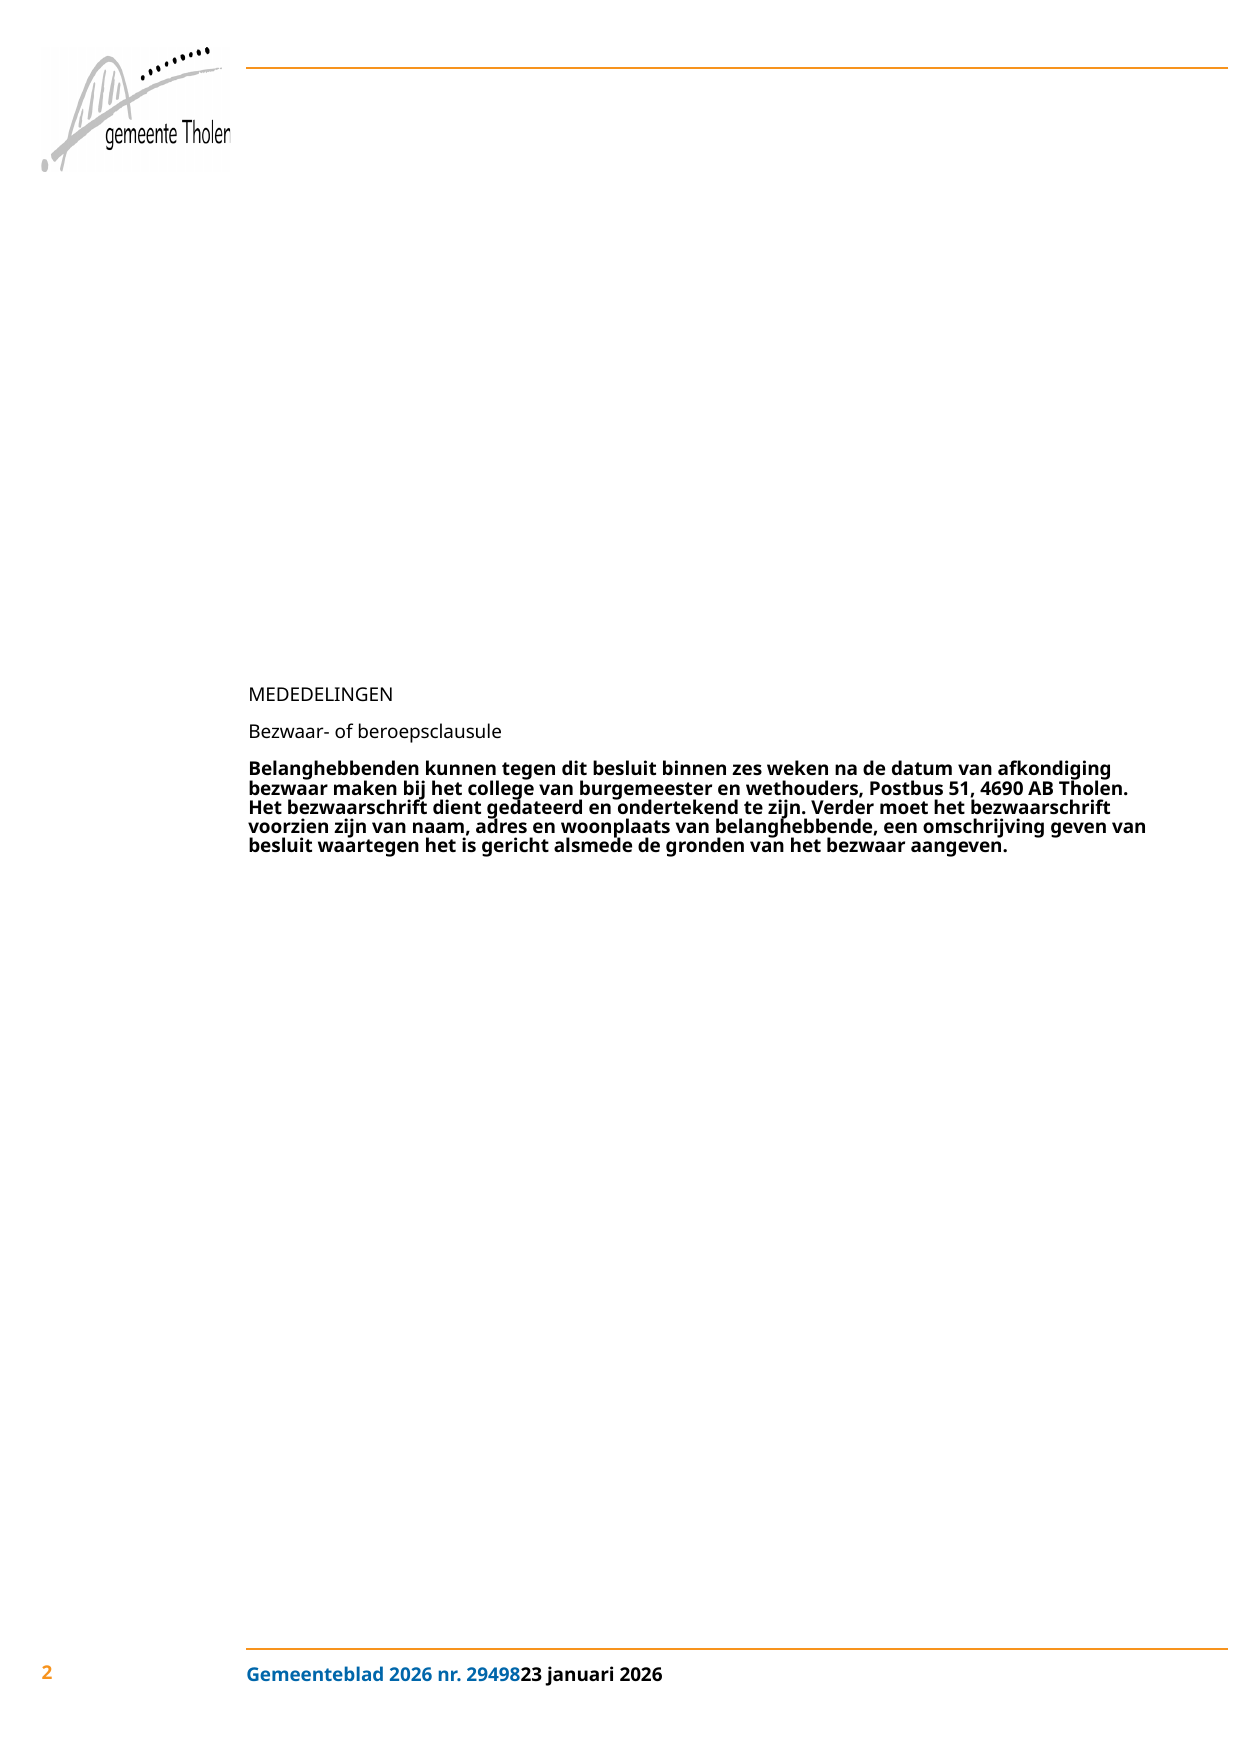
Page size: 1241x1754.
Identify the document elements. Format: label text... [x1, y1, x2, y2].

text Bezwaar- of beroepsclausule [248, 723, 1152, 743]
text MEDEDELINGEN [248, 686, 1152, 706]
picture [41, 47, 231, 172]
text Belanghebbenden kunnen tegen dit besluit binnen zes weken na de datum van afkondiging bezwaar maken bij het college van burgemeester en wethouders, Postbus 51, 4690 AB Tholen. Het bezwaarschrift dient gedateerd en ondertekend te zijn. Verder moet het bezwaarschrift voorzien zijn van naam, adres en woonplaats van belanghebbende, een omschrijving geven van besluit waartegen het is gericht alsmede de gronden van het bezwaar aangeven. [248, 760, 1152, 857]
